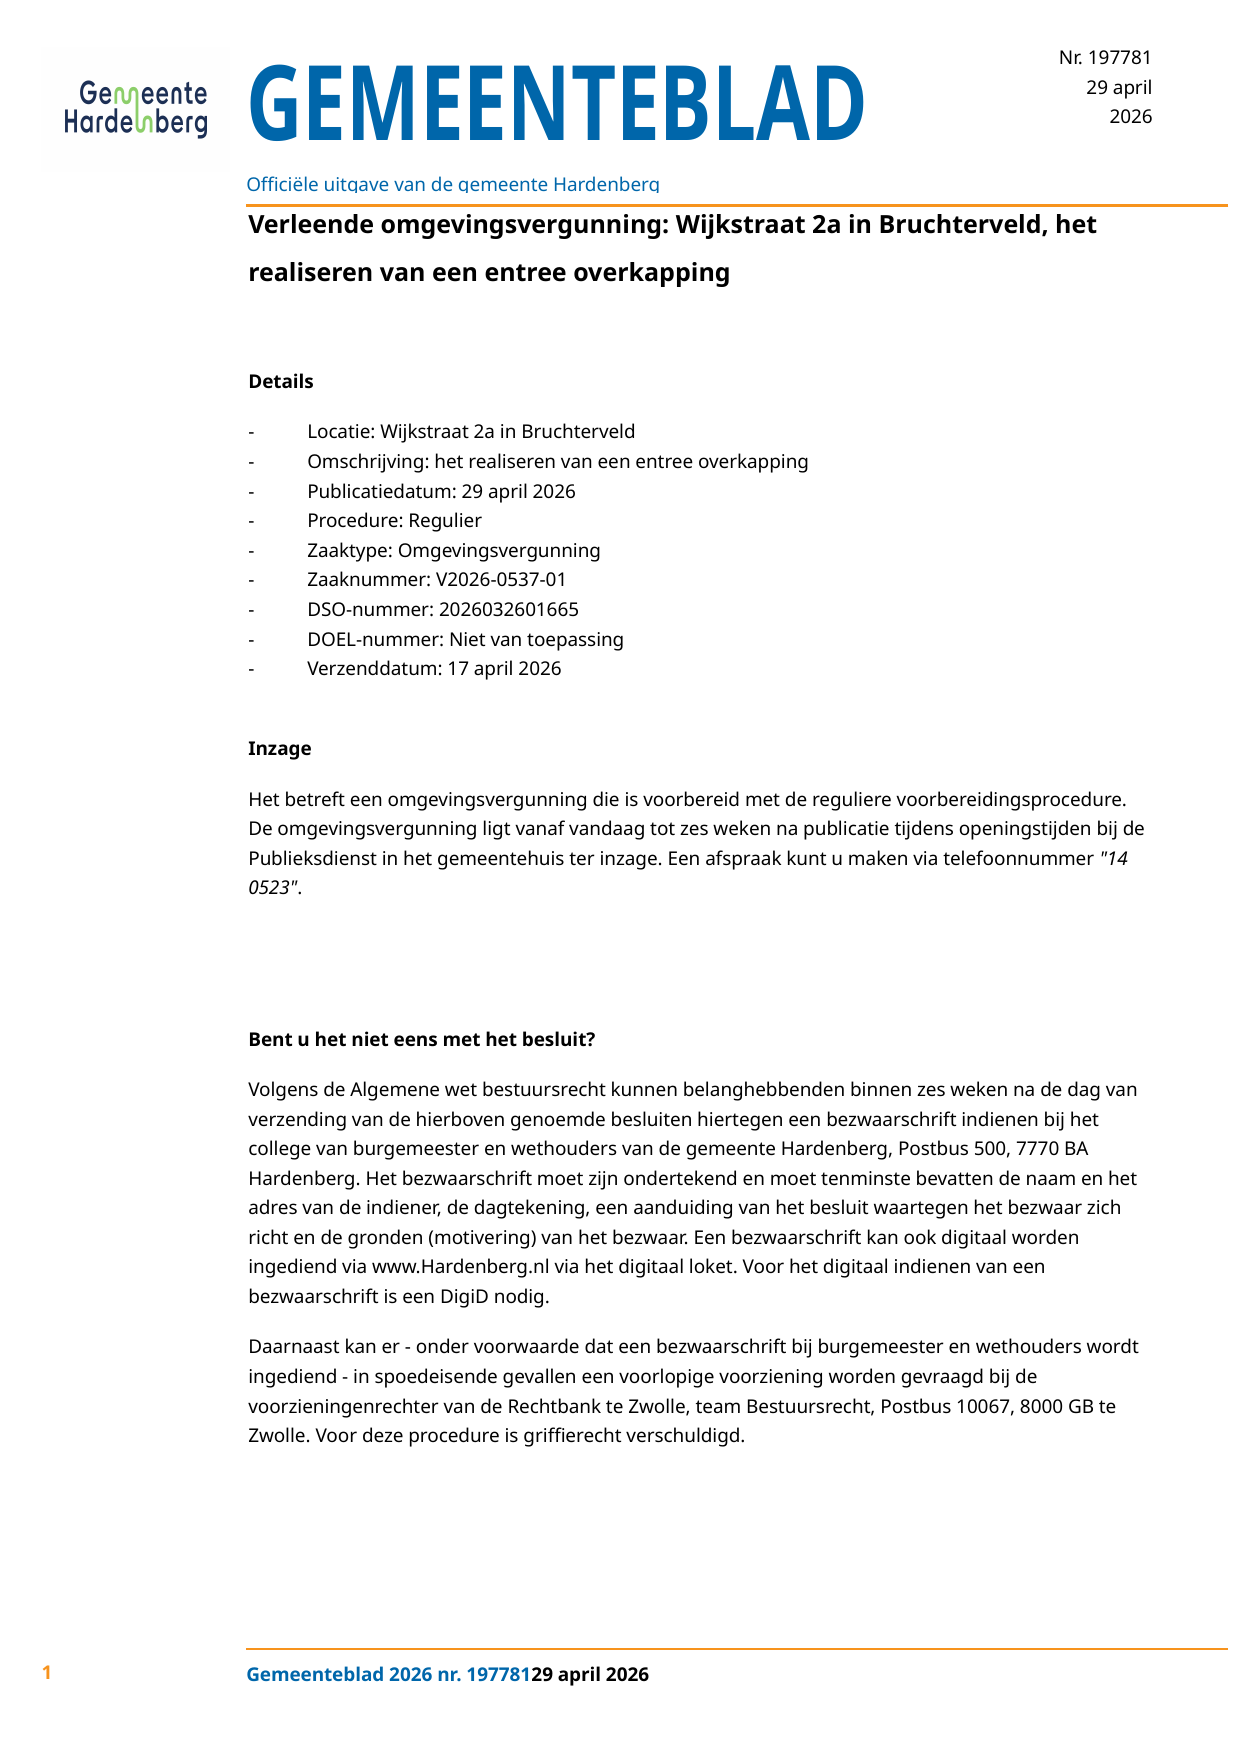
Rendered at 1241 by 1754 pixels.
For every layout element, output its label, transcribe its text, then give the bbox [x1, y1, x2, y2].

list Omschrijving: het realiseren van een entree overkapping [248, 448, 1152, 474]
list DOEL-nummer: Niet van toepassing [248, 626, 1152, 652]
text Bent u het niet eens met het besluit? [248, 1026, 1152, 1052]
text Volgens de Algemene wet bestuursrecht kunnen belanghebbenden binnen zes weken na de dag van verzending van de hierboven genoemde besluiten hiertegen een bezwaarschrift indienen bij het college van burgemeester en wethouders van de gemeente Hardenberg, Postbus 500, 7770 BA Hardenberg. Het bezwaarschrift moet zijn ondertekend en moet tenminste bevatten de naam en het adres van de indiener, de dagtekening, een aanduiding van het besluit waartegen het bezwaar zich richt en de gronden (motivering) van het bezwaar. Een bezwaarschrift kan ook digitaal worden ingediend via www.Hardenberg.nl via het digitaal loket. Voor het digitaal indienen van een bezwaarschrift is een DigiD nodig. [248, 1076, 1152, 1309]
list Locatie: Wijkstraat 2a in Bruchterveld [248, 419, 1152, 444]
list Verzenddatum: 17 april 2026 [248, 655, 1152, 681]
text Details [248, 368, 1152, 394]
text Verleende omgevingsvergunning: Wijkstraat 2a in Bruchterveld, het realiseren van een entree overkapping [248, 207, 1152, 288]
list Zaaknummer: V2026-0537-01 [248, 567, 1152, 592]
text Inzage [248, 735, 1152, 761]
text Het betreft een omgevingsvergunning die is voorbereid met de reguliere voorbereidingsprocedure. De omgevingsvergunning ligt vanaf vandaag tot zes weken na publicatie tijdens openingstijden bij de Publieksdienst in het gemeentehuis ter inzage. Een afspraak kunt u maken via telefoonnummer "14 0523". [248, 786, 1152, 900]
list Procedure: Regulier [248, 507, 1152, 533]
picture [41, 47, 231, 172]
list DSO-nummer: 2026032601665 [248, 596, 1152, 622]
list Publicatiedatum: 29 april 2026 [248, 478, 1152, 504]
text Daarnaast kan er - onder voorwaarde dat een bezwaarschrift bij burgemeester en wethouders wordt ingediend - in spoedeisende gevallen een voorlopige voorziening worden gevraagd bij de voorzieningenrechter van de Rechtbank te Zwolle, team Bestuursrecht, Postbus 10067, 8000 GB te Zwolle. Voor deze procedure is griffierecht verschuldigd. [248, 1334, 1152, 1448]
list Zaaktype: Omgevingsvergunning [248, 537, 1152, 563]
